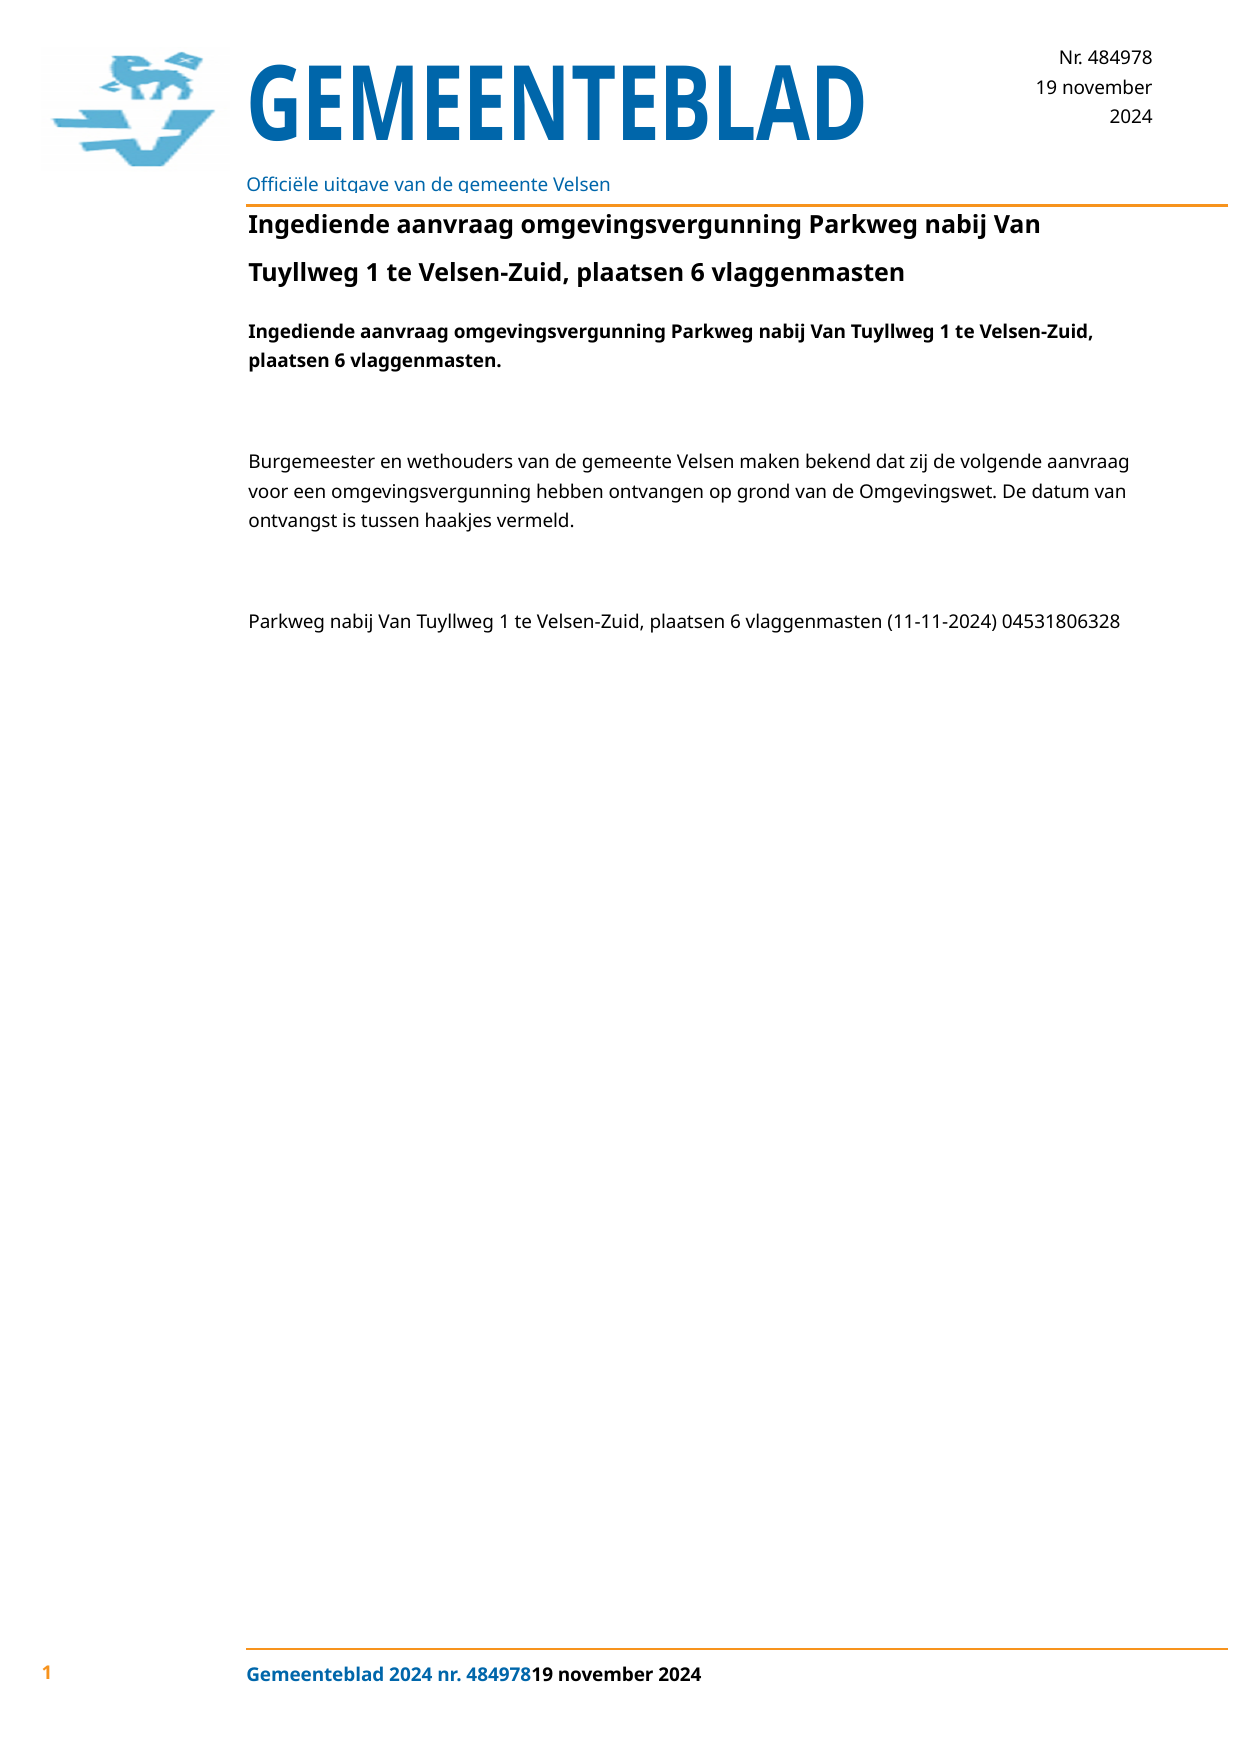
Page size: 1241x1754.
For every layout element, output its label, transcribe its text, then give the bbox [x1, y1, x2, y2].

picture [41, 47, 231, 172]
text Parkweg nabij Van Tuyllweg 1 te Velsen-Zuid, plaatsen 6 vlaggenmasten (11-11-2024) 04531806328 [248, 608, 1152, 634]
text Ingediende aanvraag omgevingsvergunning Parkweg nabij Van Tuyllweg 1 te Velsen-Zuid, plaatsen 6 vlaggenmasten [248, 207, 1152, 288]
text Burgemeester en wethouders van de gemeente Velsen maken bekend dat zij de volgende aanvraag voor een omgevingsvergunning hebben ontvangen op grond van de Omgevingswet. De datum van ontvangst is tussen haakjes vermeld. [248, 448, 1152, 533]
text Ingediende aanvraag omgevingsvergunning Parkweg nabij Van Tuyllweg 1 te Velsen-Zuid, plaatsen 6 vlaggenmasten. [248, 318, 1152, 373]
